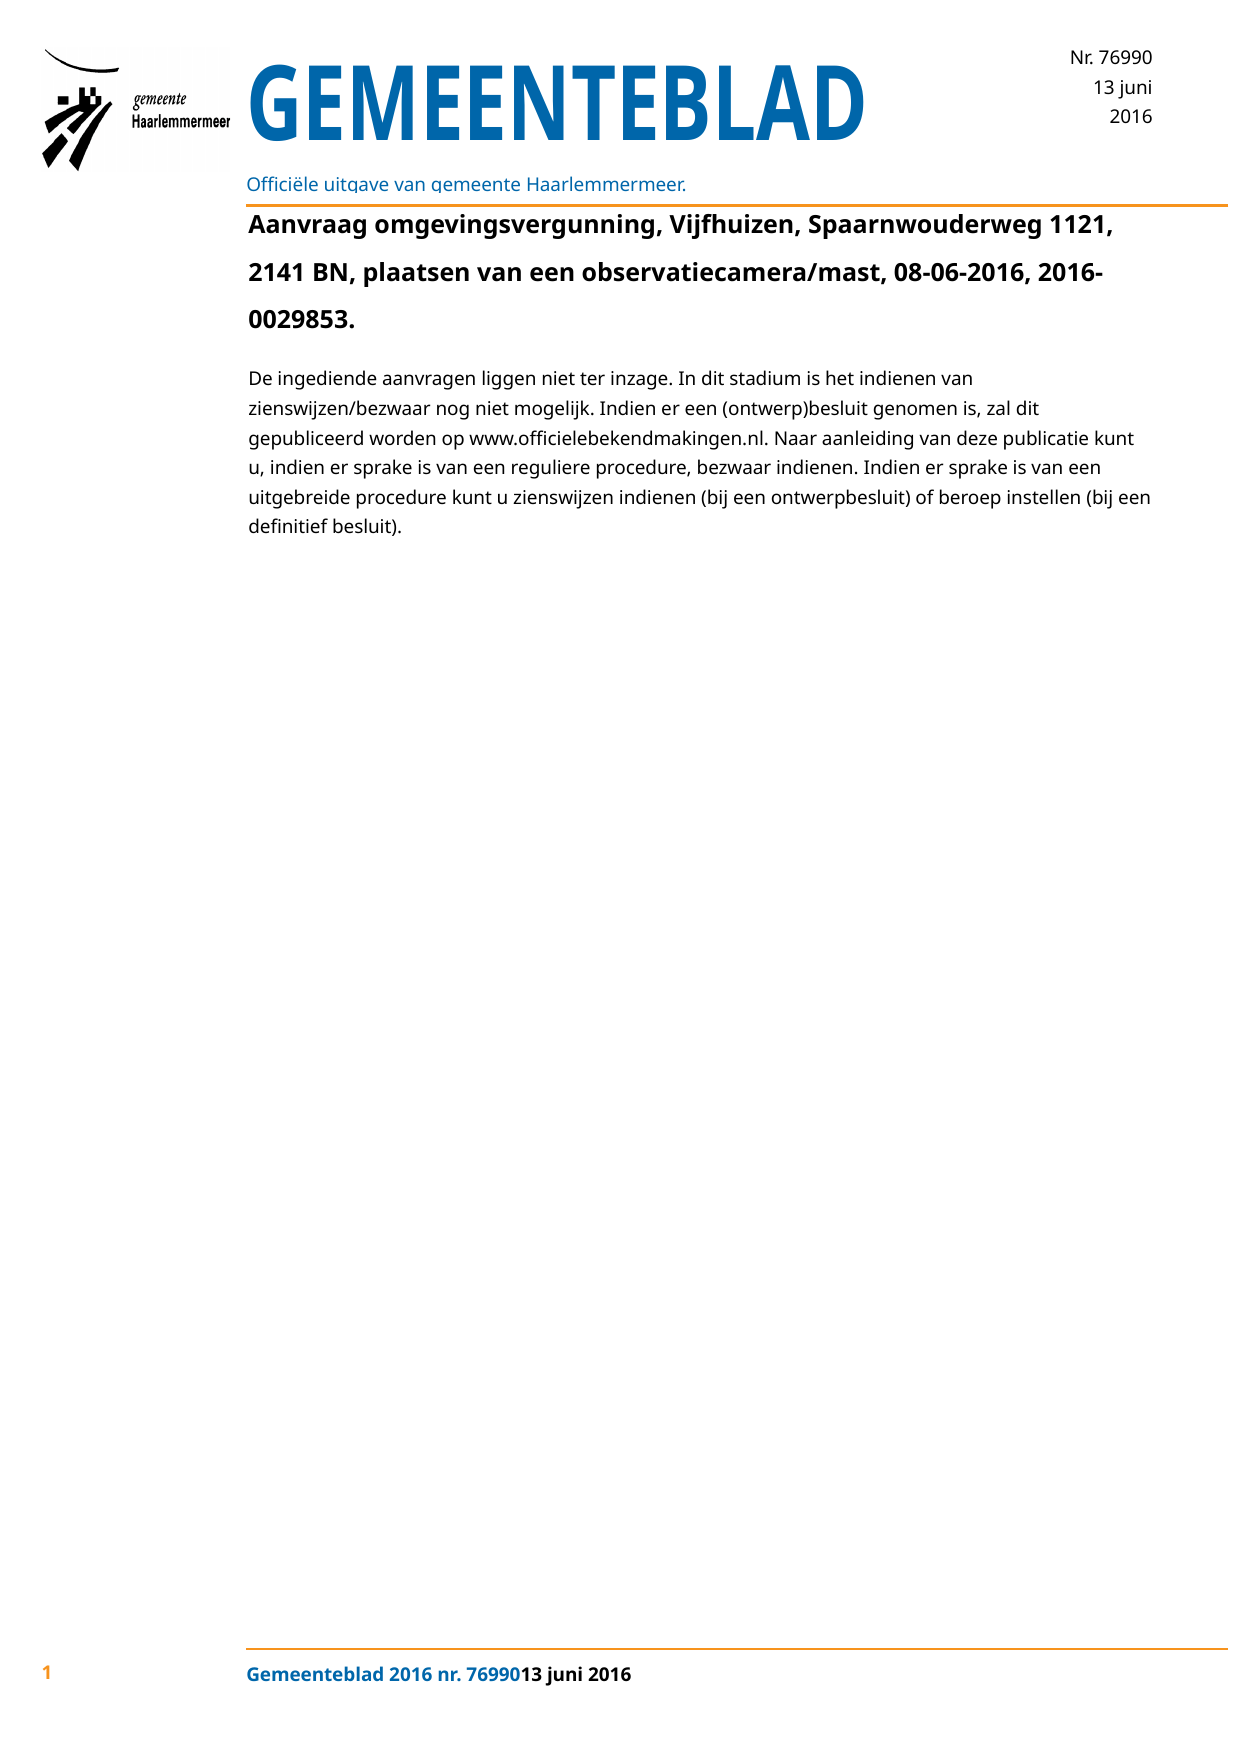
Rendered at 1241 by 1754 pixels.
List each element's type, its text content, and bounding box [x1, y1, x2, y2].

text Aanvraag omgevingsvergunning, Vijfhuizen, Spaarnwouderweg 1121, 2141 BN, plaatsen van een observatiecamera/mast, 08-06-2016, 2016-0029853. [248, 207, 1152, 336]
text De ingediende aanvragen liggen niet ter inzage. In dit stadium is het indienen van zienswijzen/bezwaar nog niet mogelijk. Indien er een (ontwerp)besluit genomen is, zal dit gepubliceerd worden op www.officielebekendmakingen.nl. Naar aanleiding van deze publicatie kunt u, indien er sprake is van een reguliere procedure, bezwaar indienen. Indien er sprake is van een uitgebreide procedure kunt u zienswijzen indienen (bij een ontwerpbesluit) of beroep instellen (bij een definitief besluit). [248, 366, 1152, 539]
picture [41, 47, 231, 172]
